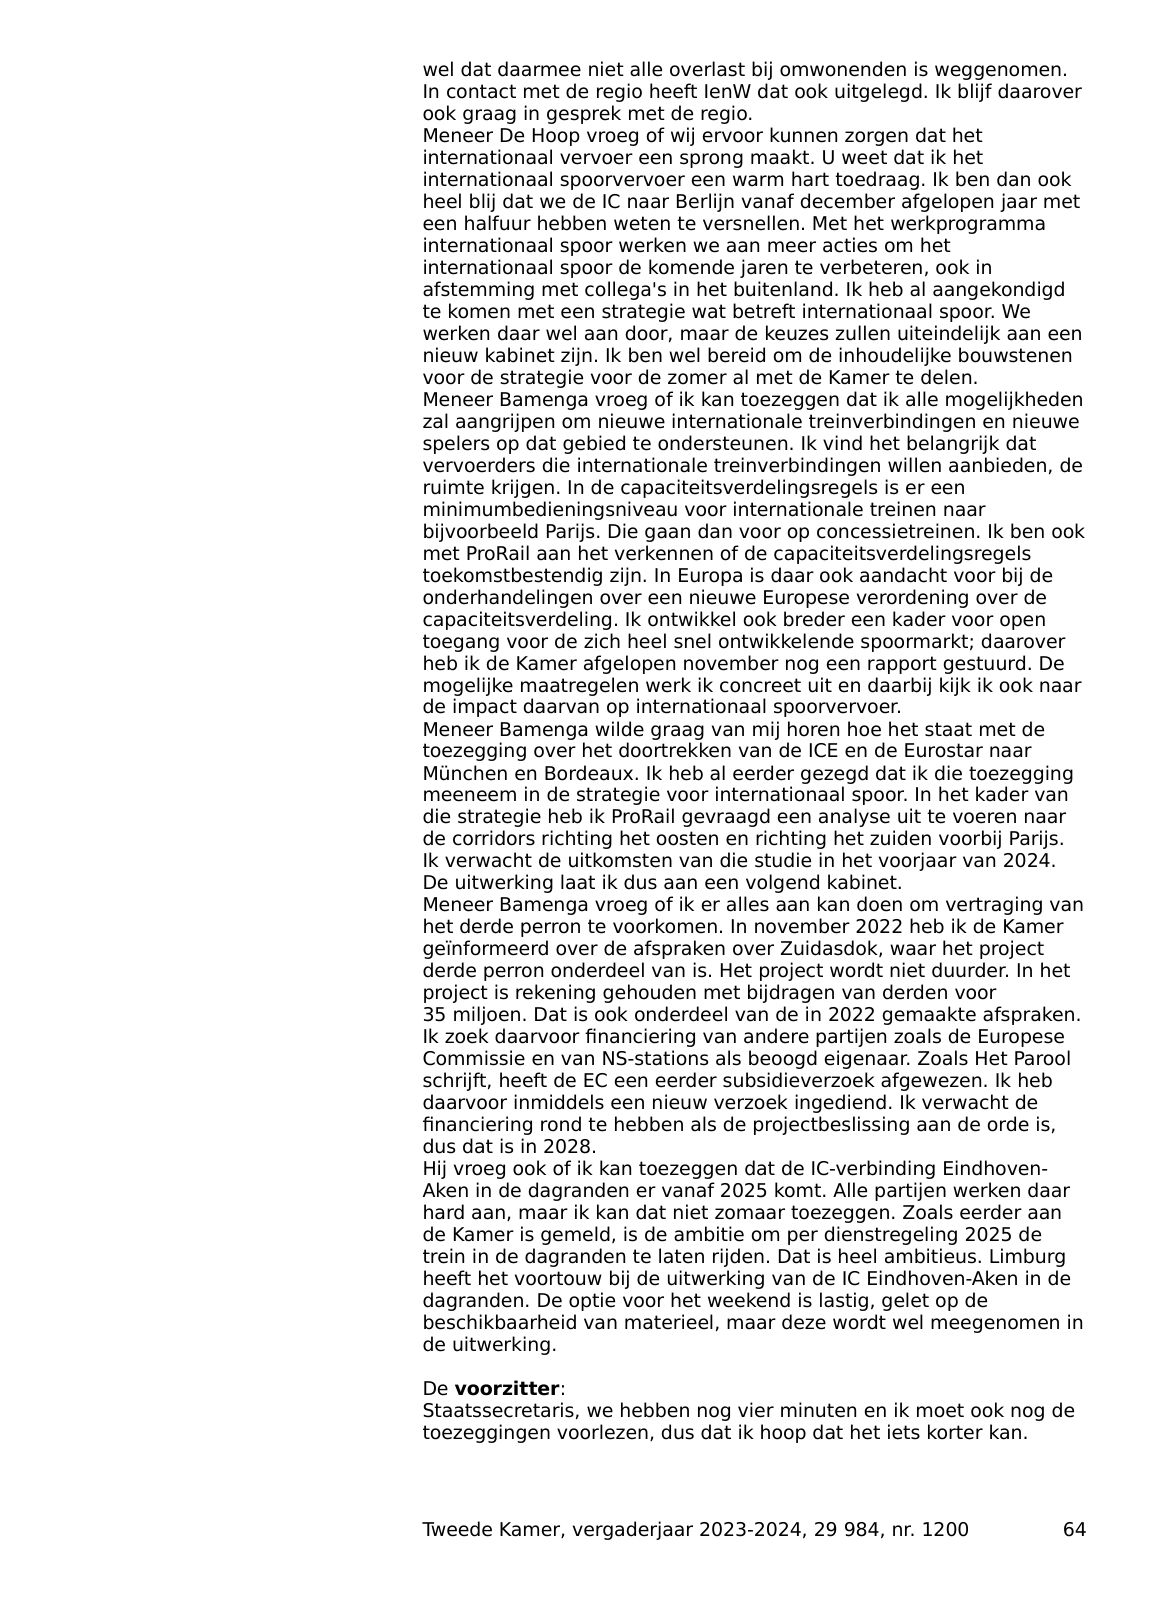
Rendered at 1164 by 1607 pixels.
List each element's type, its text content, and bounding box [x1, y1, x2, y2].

text De voorzitter: [422, 1378, 1087, 1400]
text Meneer De Hoop vroeg of wij ervoor kunnen zorgen dat het internationaal vervoer een sprong maakt. U weet dat ik het internationaal spoorvervoer een warm hart toedraag. Ik ben dan ook heel blij dat we de IC naar Berlijn vanaf december afgelopen jaar met een halfuur hebben weten te versnellen. Met het werkprogramma internationaal spoor werken we aan meer acties om het internationaal spoor de komende jaren te verbeteren, ook in afstemming met collega's in het buitenland. Ik heb al aangekondigd te komen met een strategie wat betreft internationaal spoor. We werken daar wel aan door, maar de keuzes zullen uiteindelijk aan een nieuw kabinet zijn. Ik ben wel bereid om de inhoudelijke bouwstenen voor de strategie voor de zomer al met de Kamer te delen. [422, 125, 1087, 389]
text wel dat daarmee niet alle overlast bij omwonenden is weggenomen. In contact met de regio heeft IenW dat ook uitgelegd. Ik blijf daarover ook graag in gesprek met de regio. [422, 59, 1087, 125]
text Meneer Bamenga vroeg of ik kan toezeggen dat ik alle mogelijkheden zal aangrijpen om nieuwe internationale treinverbindingen en nieuwe spelers op dat gebied te ondersteunen. Ik vind het belangrijk dat vervoerders die internationale treinverbindingen willen aanbieden, de ruimte krijgen. In de capaciteitsverdelingsregels is er een minimumbedieningsniveau voor internationale treinen naar bijvoorbeeld Parijs. Die gaan dan voor op concessietreinen. Ik ben ook met ProRail aan het verkennen of de capaciteitsverdelingsregels toekomstbestendig zijn. In Europa is daar ook aandacht voor bij de onderhandelingen over een nieuwe Europese verordening over de capaciteitsverdeling. Ik ontwikkel ook breder een kader voor open toegang voor de zich heel snel ontwikkelende spoormarkt; daarover heb ik de Kamer afgelopen november nog een rapport gestuurd. De mogelijke maatregelen werk ik concreet uit en daarbij kijk ik ook naar de impact daarvan op internationaal spoorvervoer. [422, 389, 1087, 718]
text Hij vroeg ook of ik kan toezeggen dat de IC-verbinding Eindhoven-Aken in de dagranden er vanaf 2025 komt. Alle partijen werken daar hard aan, maar ik kan dat niet zomaar toezeggen. Zoals eerder aan de Kamer is gemeld, is de ambitie om per dienstregeling 2025 de trein in de dagranden te laten rijden. Dat is heel ambitieus. Limburg heeft het voortouw bij de uitwerking van de IC Eindhoven-Aken in de dagranden. De optie voor het weekend is lastig, gelet op de beschikbaarheid van materieel, maar deze wordt wel meegenomen in de uitwerking. [422, 1158, 1087, 1356]
text Meneer Bamenga wilde graag van mij horen hoe het staat met de toezegging over het doortrekken van de ICE en de Eurostar naar München en Bordeaux. Ik heb al eerder gezegd dat ik die toezegging meeneem in de strategie voor internationaal spoor. In het kader van die strategie heb ik ProRail gevraagd een analyse uit te voeren naar de corridors richting het oosten en richting het zuiden voorbij Parijs. Ik verwacht de uitkomsten van die studie in het voorjaar van 2024. De uitwerking laat ik dus aan een volgend kabinet. [422, 718, 1087, 894]
text Staatssecretaris, we hebben nog vier minuten en ik moet ook nog de toezeggingen voorlezen, dus dat ik hoop dat het iets korter kan. [422, 1400, 1087, 1444]
text Meneer Bamenga vroeg of ik er alles aan kan doen om vertraging van het derde perron te voorkomen. In november 2022 heb ik de Kamer geïnformeerd over de afspraken over Zuidasdok, waar het project derde perron onderdeel van is. Het project wordt niet duurder. In het project is rekening gehouden met bijdragen van derden voor 35 miljoen. Dat is ook onderdeel van de in 2022 gemaakte afspraken. Ik zoek daarvoor financiering van andere partijen zoals de Europese Commissie en van NS-stations als beoogd eigenaar. Zoals Het Parool schrijft, heeft de EC een eerder subsidieverzoek afgewezen. Ik heb daarvoor inmiddels een nieuw verzoek ingediend. Ik verwacht de financiering rond te hebben als de projectbeslissing aan de orde is, dus dat is in 2028. [422, 894, 1087, 1158]
